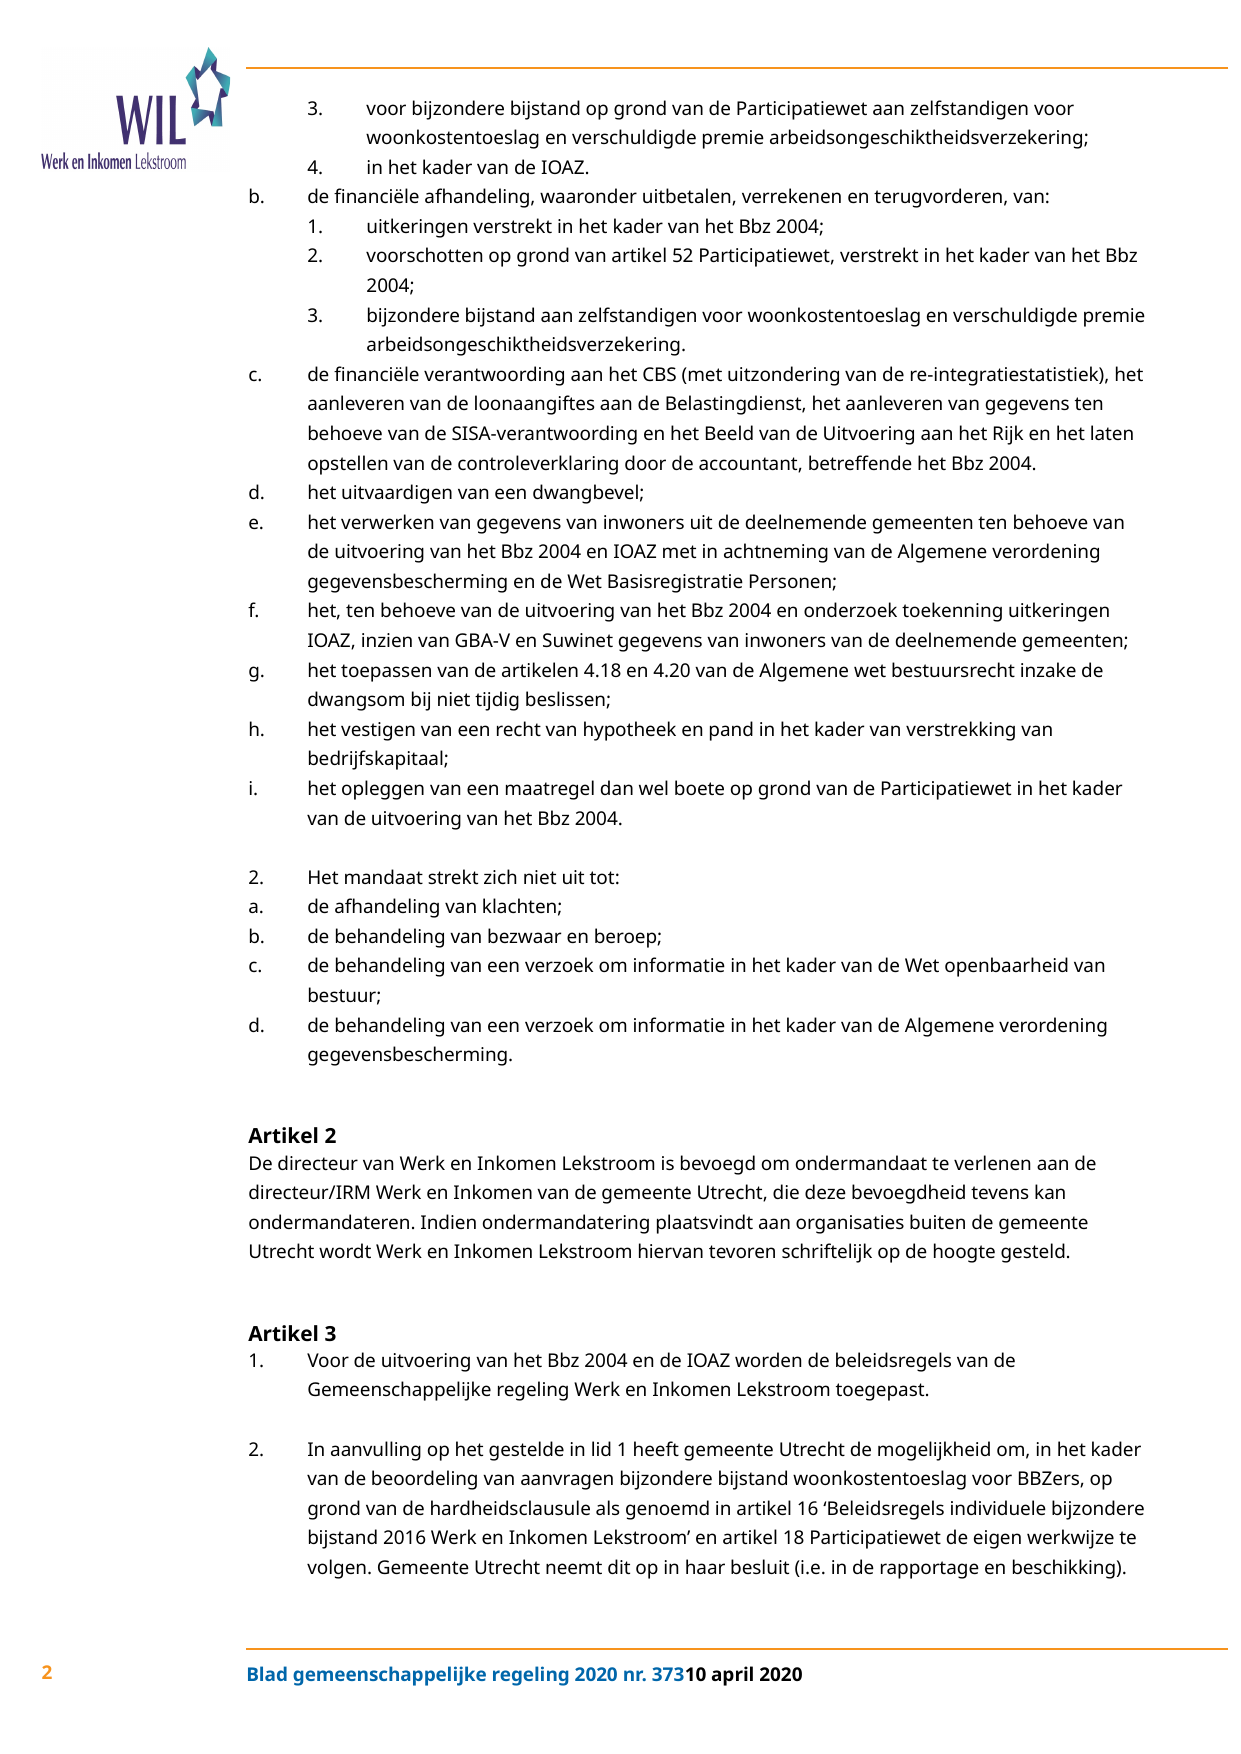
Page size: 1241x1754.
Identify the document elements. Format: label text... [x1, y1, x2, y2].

list het uitvaardigen van een dwangbevel; [248, 479, 1152, 505]
list Het mandaat strekt zich niet uit tot: [248, 864, 1152, 890]
list voorschotten op grond van artikel 52 Participatiewet, verstrekt in het kader van het Bbz 2004; [307, 243, 1152, 298]
list de behandeling van een verzoek om informatie in het kader van de Wet openbaarheid van bestuur; [248, 953, 1152, 1008]
text Artikel 3 [248, 1319, 1152, 1347]
list In aanvulling op het gestelde in lid 1 heeft gemeente Utrecht de mogelijkheid om, in het kader van de beoordeling van aanvragen bijzondere bijstand woonkostentoeslag voor BBZers, op grond van de hardheidsclausule als genoemd in artikel 16 ‘Beleidsregels individuele bijzondere bijstand 2016 Werk en Inkomen Lekstroom’ en artikel 18 Participatiewet de eigen werkwijze te volgen. Gemeente Utrecht neemt dit op in haar besluit (i.e. in de rapportage en beschikking). [248, 1436, 1152, 1580]
picture [41, 47, 231, 172]
list de behandeling van bezwaar en beroep; [248, 923, 1152, 949]
list het opleggen van een maatregel dan wel boete op grond van de Participatiewet in het kader van de uitvoering van het Bbz 2004. [248, 775, 1152, 831]
list het verwerken van gegevens van inwoners uit de deelnemende gemeenten ten behoeve van de uitvoering van het Bbz 2004 en IOAZ met in achtneming van de Algemene verordening gegevensbescherming en de Wet Basisregistratie Personen; [248, 509, 1152, 594]
text Artikel 2 [248, 1121, 1152, 1150]
list Voor de uitvoering van het Bbz 2004 en de IOAZ worden de beleidsregels van de Gemeenschappelijke regeling Werk en Inkomen Lekstroom toegepast. [248, 1347, 1152, 1402]
list bijzondere bijstand aan zelfstandigen voor woonkostentoeslag en verschuldigde premie arbeidsongeschiktheidsverzekering. [307, 302, 1152, 357]
text De directeur van Werk en Inkomen Lekstroom is bevoegd om ondermandaat te verlenen aan de directeur/IRM Werk en Inkomen van de gemeente Utrecht, die deze bevoegdheid tevens kan ondermandateren. Indien ondermandatering plaatsvindt aan organisaties buiten de gemeente Utrecht wordt Werk en Inkomen Lekstroom hiervan tevoren schriftelijk op de hoogte gesteld. [248, 1150, 1152, 1264]
list de afhandeling van klachten; [248, 893, 1152, 919]
list het toepassen van de artikelen 4.18 en 4.20 van de Algemene wet bestuursrecht inzake de dwangsom bij niet tijdig beslissen; [248, 657, 1152, 712]
list de financiële afhandeling, waaronder uitbetalen, verrekenen en terugvorderen, van: [248, 183, 1152, 209]
list de financiële verantwoording aan het CBS (met uitzondering van de re-integratiestatistiek), het aanleveren van de loonaangiftes aan de Belastingdienst, het aanleveren van gegevens ten behoeve van de SISA-verantwoording en het Beeld van de Uitvoering aan het Rijk en het laten opstellen van de controleverklaring door de accountant, betreffende het Bbz 2004. [248, 361, 1152, 476]
list het, ten behoeve van de uitvoering van het Bbz 2004 en onderzoek toekenning uitkeringen IOAZ, inzien van GBA-V en Suwinet gegevens van inwoners van de deelnemende gemeenten; [248, 598, 1152, 653]
list het vestigen van een recht van hypotheek en pand in het kader van verstrekking van bedrijfskapitaal; [248, 716, 1152, 771]
list in het kader van de IOAZ. [307, 154, 1152, 180]
list uitkeringen verstrekt in het kader van het Bbz 2004; [307, 213, 1152, 239]
list de behandeling van een verzoek om informatie in het kader van de Algemene verordening gegevensbescherming. [248, 1012, 1152, 1067]
list voor bijzondere bijstand op grond van de Participatiewet aan zelfstandigen voor woonkostentoeslag en verschuldigde premie arbeidsongeschiktheidsverzekering; [307, 95, 1152, 150]
